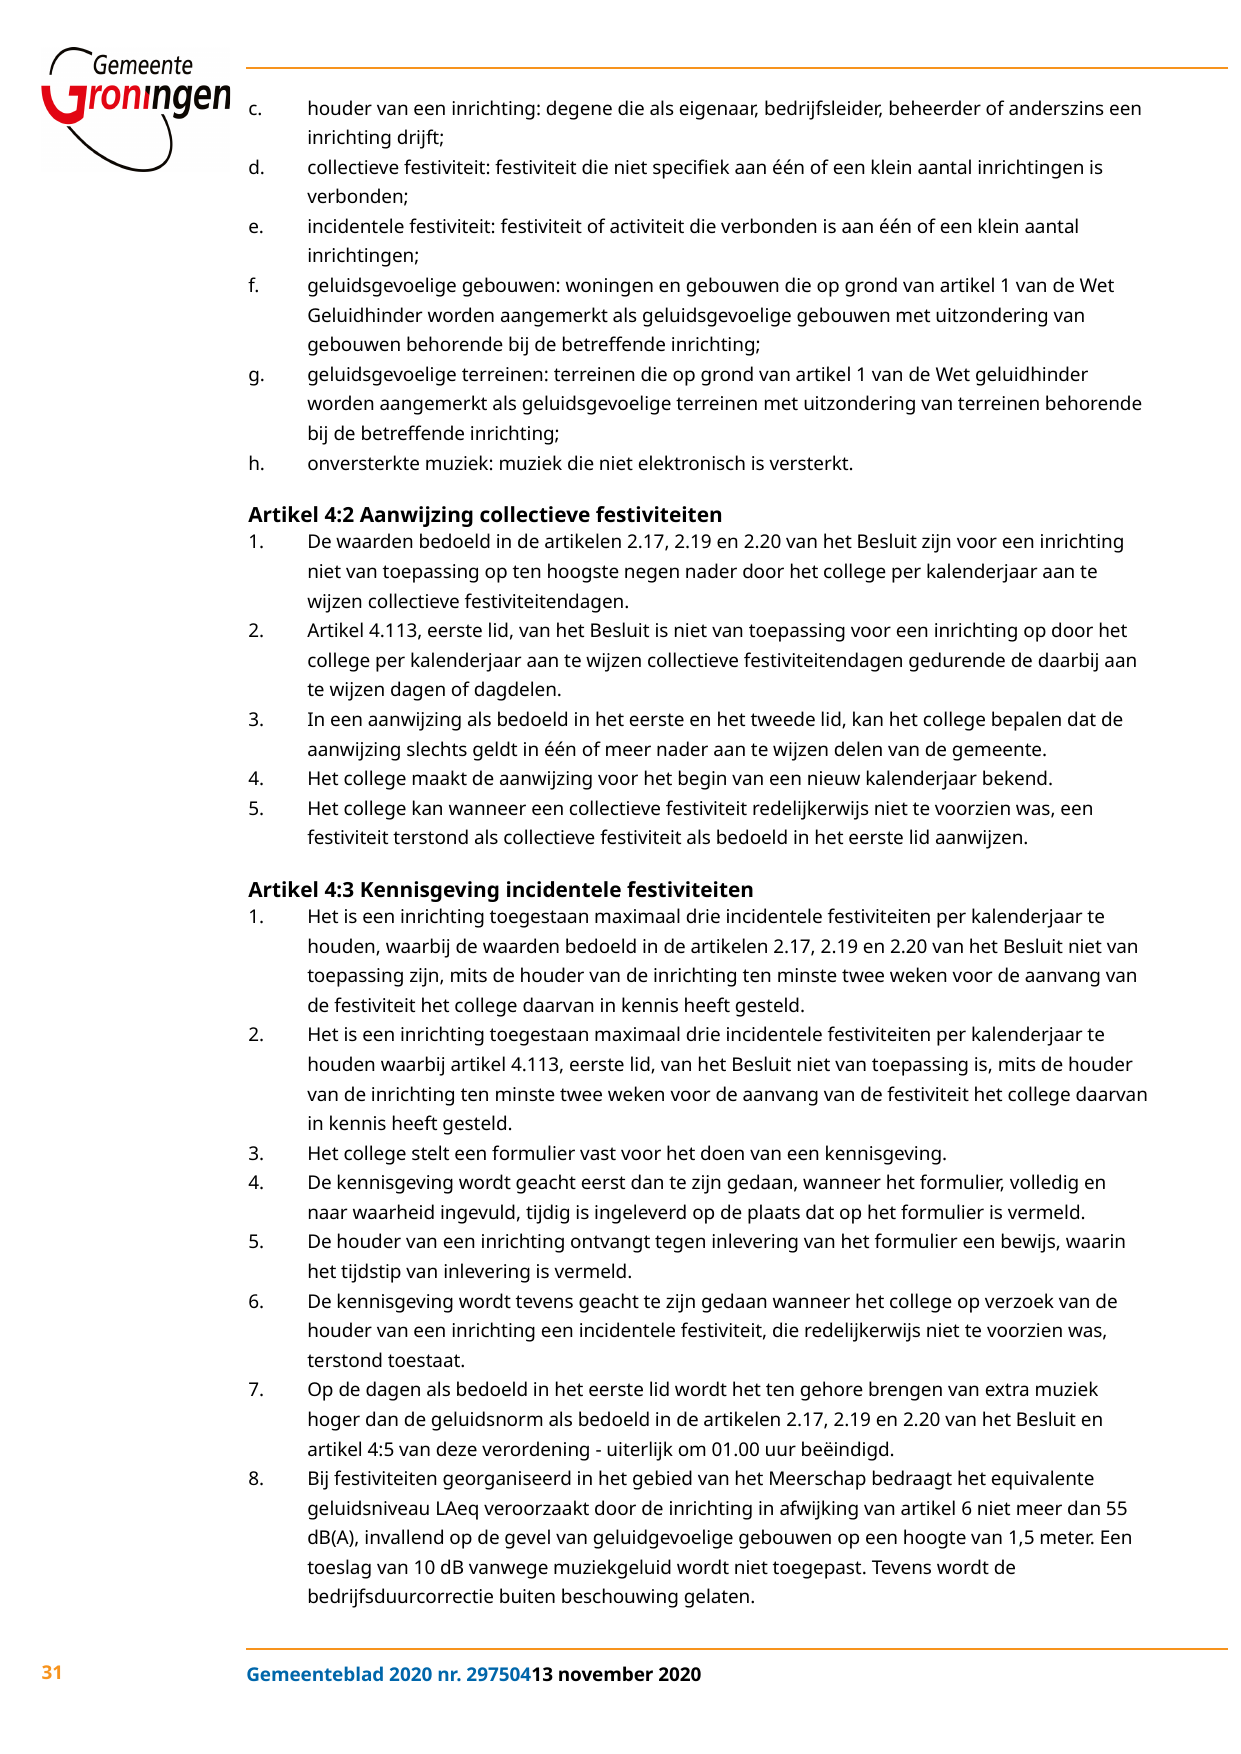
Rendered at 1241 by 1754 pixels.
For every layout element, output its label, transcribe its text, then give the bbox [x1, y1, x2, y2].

list De kennisgeving wordt geacht eerst dan te zijn gedaan, wanneer het formulier, volledig en naar waarheid ingevuld, tijdig is ingeleverd op de plaats dat op het formulier is vermeld. [248, 1169, 1152, 1225]
list De kennisgeving wordt tevens geacht te zijn gedaan wanneer het college op verzoek van de houder van een inrichting een incidentele festiviteit, die redelijkerwijs niet te voorzien was, terstond toestaat. [248, 1288, 1152, 1373]
list In een aanwijzing als bedoeld in het eerste en het tweede lid, kan het college bepalen dat de aanwijzing slechts geldt in één of meer nader aan te wijzen delen van de gemeente. [248, 706, 1152, 761]
list Op de dagen als bedoeld in het eerste lid wordt het ten gehore brengen van extra muziek hoger dan de geluidsnorm als bedoeld in de artikelen 2.17, 2.19 en 2.20 van het Besluit en artikel 4:5 van deze verordening - uiterlijk om 01.00 uur beëindigd. [248, 1377, 1152, 1462]
picture [41, 47, 231, 172]
list geluidsgevoelige gebouwen: woningen en gebouwen die op grond van artikel 1 van de Wet Geluidhinder worden aangemerkt als geluidsgevoelige gebouwen met uitzondering van gebouwen behorende bij de betreffende inrichting; [248, 272, 1152, 357]
list Het is een inrichting toegestaan maximaal drie incidentele festiviteiten per kalenderjaar te houden, waarbij de waarden bedoeld in de artikelen 2.17, 2.19 en 2.20 van het Besluit niet van toepassing zijn, mits de houder van de inrichting ten minste twee weken voor de aanvang van de festiviteit het college daarvan in kennis heeft gesteld. [248, 903, 1152, 1018]
list Het college kan wanneer een collectieve festiviteit redelijkerwijs niet te voorzien was, een festiviteit terstond als collectieve festiviteit als bedoeld in het eerste lid aanwijzen. [248, 795, 1152, 850]
list houder van een inrichting: degene die als eigenaar, bedrijfsleider, beheerder of anderszins een inrichting drijft; [248, 95, 1152, 150]
list Bij festiviteiten georganiseerd in het gebied van het Meerschap bedraagt het equivalente geluidsniveau LAeq veroorzaakt door de inrichting in afwijking van artikel 6 niet meer dan 55 dB(A), invallend op de gevel van geluidgevoelige gebouwen op een hoogte van 1,5 meter. Een toeslag van 10 dB vanwege muziekgeluid wordt niet toegepast. Tevens wordt de bedrijfsduurcorrectie buiten beschouwing gelaten. [248, 1465, 1152, 1609]
list Het is een inrichting toegestaan maximaal drie incidentele festiviteiten per kalenderjaar te houden waarbij artikel 4.113, eerste lid, van het Besluit niet van toepassing is, mits de houder van de inrichting ten minste twee weken voor de aanvang van de festiviteit het college daarvan in kennis heeft gesteld. [248, 1022, 1152, 1136]
text Artikel 4:2 Aanwijzing collectieve festiviteiten [248, 500, 1152, 529]
text Artikel 4:3 Kennisgeving incidentele festiviteiten [248, 875, 1152, 903]
list Het college maakt de aanwijzing voor het begin van een nieuw kalenderjaar bekend. [248, 765, 1152, 791]
list Het college stelt een formulier vast voor het doen van een kennisgeving. [248, 1140, 1152, 1166]
list incidentele festiviteit: festiviteit of activiteit die verbonden is aan één of een klein aantal inrichtingen; [248, 213, 1152, 268]
list De houder van een inrichting ontvangt tegen inlevering van het formulier een bewijs, waarin het tijdstip van inlevering is vermeld. [248, 1229, 1152, 1284]
list De waarden bedoeld in de artikelen 2.17, 2.19 en 2.20 van het Besluit zijn voor een inrichting niet van toepassing op ten hoogste negen nader door het college per kalenderjaar aan te wijzen collectieve festiviteitendagen. [248, 529, 1152, 613]
list Artikel 4.113, eerste lid, van het Besluit is niet van toepassing voor een inrichting op door het college per kalenderjaar aan te wijzen collectieve festiviteitendagen gedurende de daarbij aan te wijzen dagen of dagdelen. [248, 617, 1152, 702]
list onversterkte muziek: muziek die niet elektronisch is versterkt. [248, 450, 1152, 476]
list collectieve festiviteit: festiviteit die niet specifiek aan één of een klein aantal inrichtingen is verbonden; [248, 154, 1152, 209]
list geluidsgevoelige terreinen: terreinen die op grond van artikel 1 van de Wet geluidhinder worden aangemerkt als geluidsgevoelige terreinen met uitzondering van terreinen behorende bij de betreffende inrichting; [248, 361, 1152, 446]
